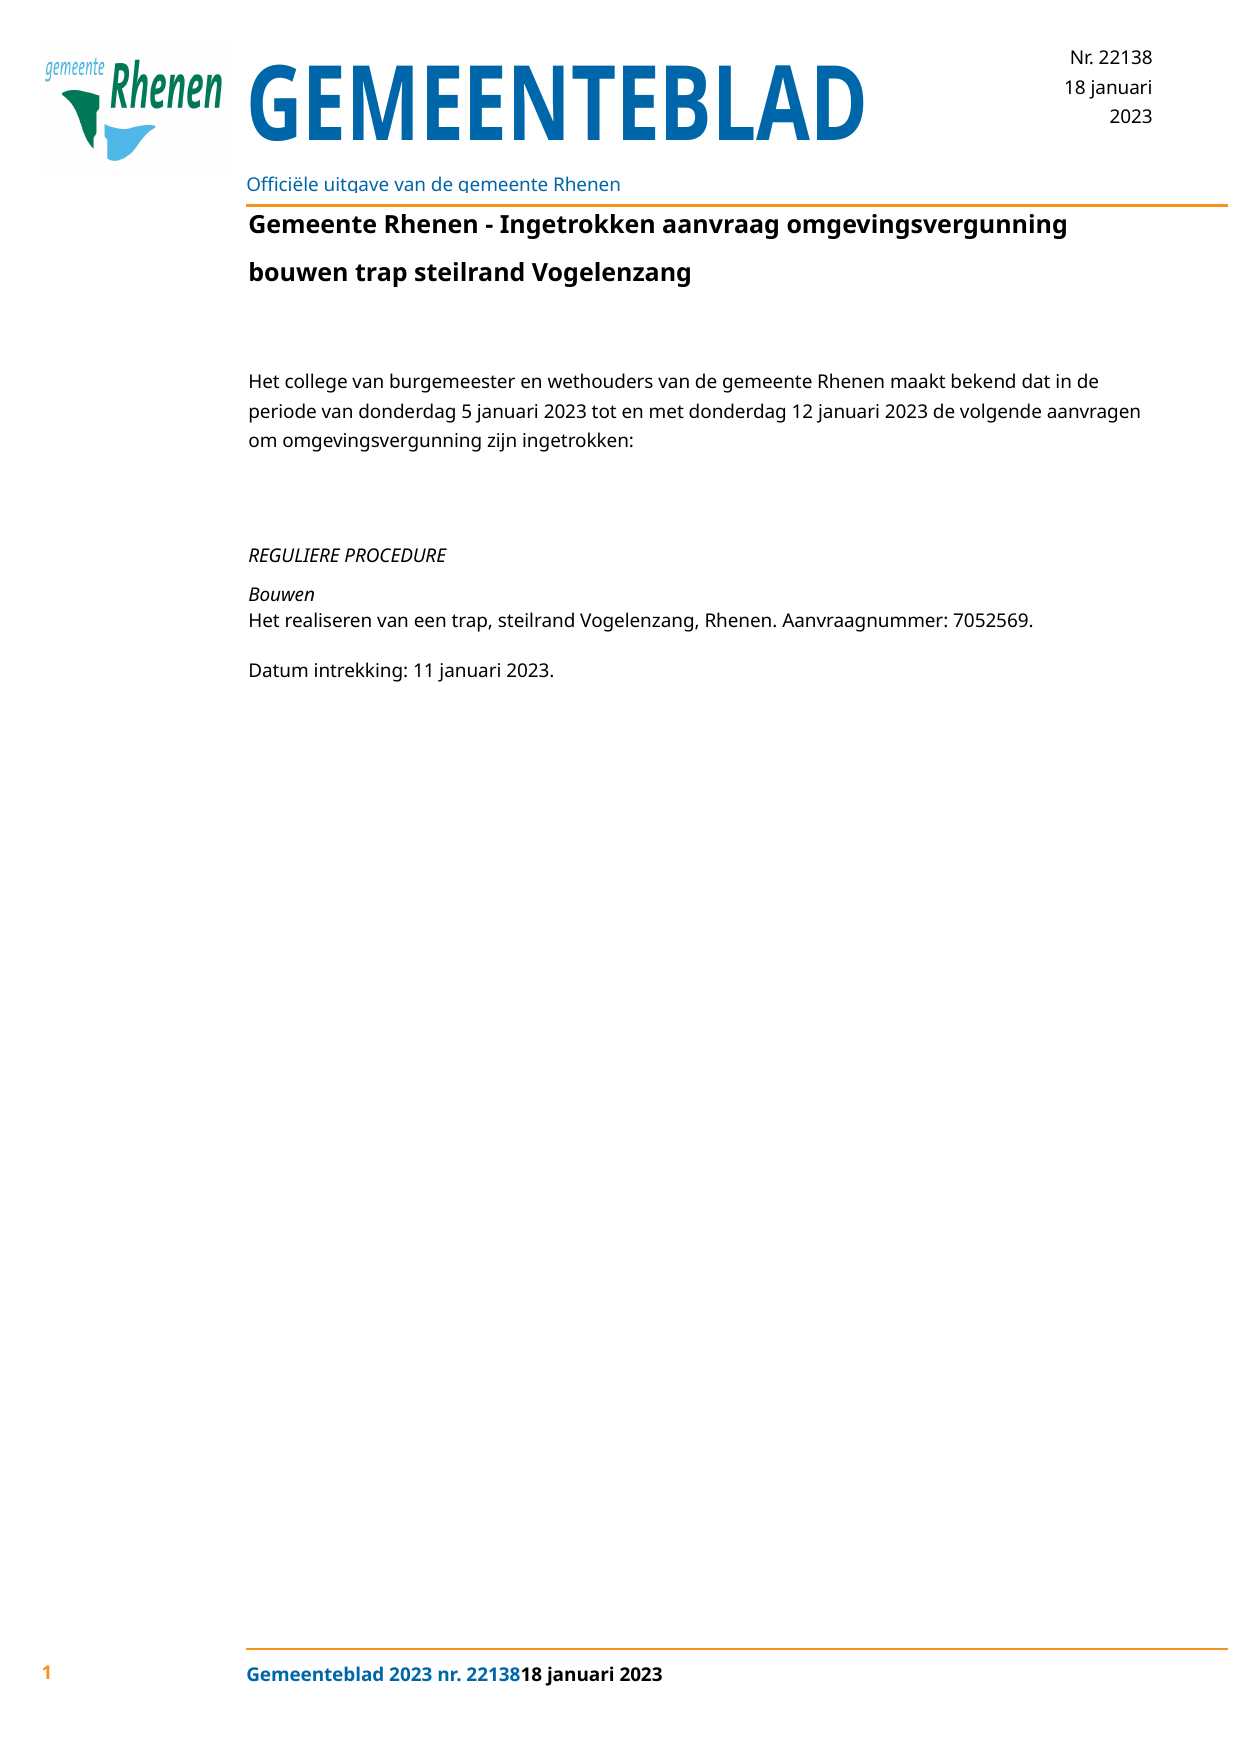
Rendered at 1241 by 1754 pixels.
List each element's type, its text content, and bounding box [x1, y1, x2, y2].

text REGULIERE PROCEDURE [248, 542, 1152, 568]
picture [41, 47, 231, 172]
text Het college van burgemeester en wethouders van de gemeente Rhenen maakt bekend dat in de periode van donderdag 5 januari 2023 tot en met donderdag 12 januari 2023 de volgende aanvragen om omgevingsvergunning zijn ingetrokken: [248, 368, 1152, 453]
text Datum intrekking: 11 januari 2023. [248, 657, 1152, 683]
text Het realiseren van een trap, steilrand Vogelenzang, Rhenen. Aanvraagnummer: 7052569. [248, 607, 1152, 633]
text Gemeente Rhenen - Ingetrokken aanvraag omgevingsvergunning bouwen trap steilrand Vogelenzang [248, 207, 1152, 288]
text Bouwen [248, 581, 1152, 607]
